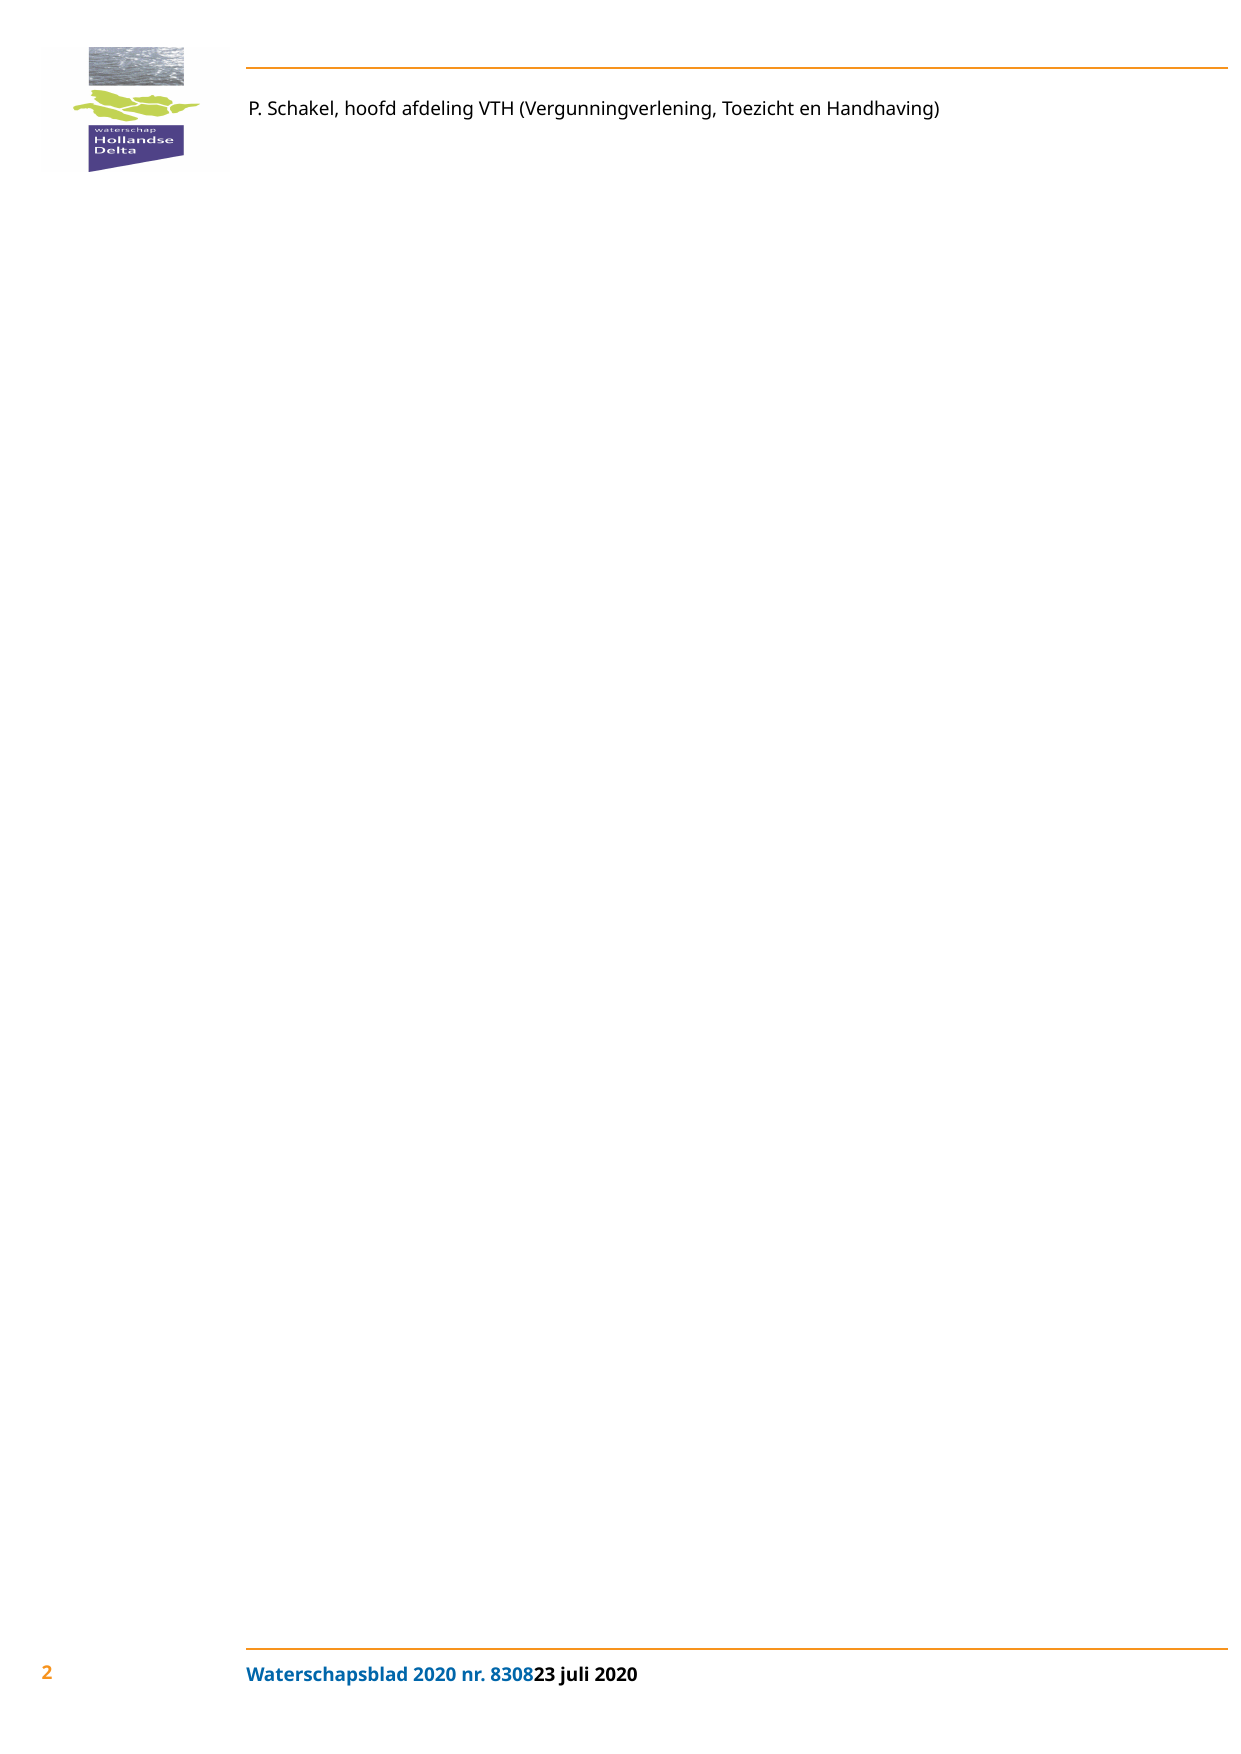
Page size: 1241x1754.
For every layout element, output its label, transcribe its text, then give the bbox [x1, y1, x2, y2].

picture [41, 47, 231, 172]
text P. Schakel, hoofd afdeling VTH (Vergunningverlening, Toezicht en Handhaving) [248, 95, 1152, 121]
